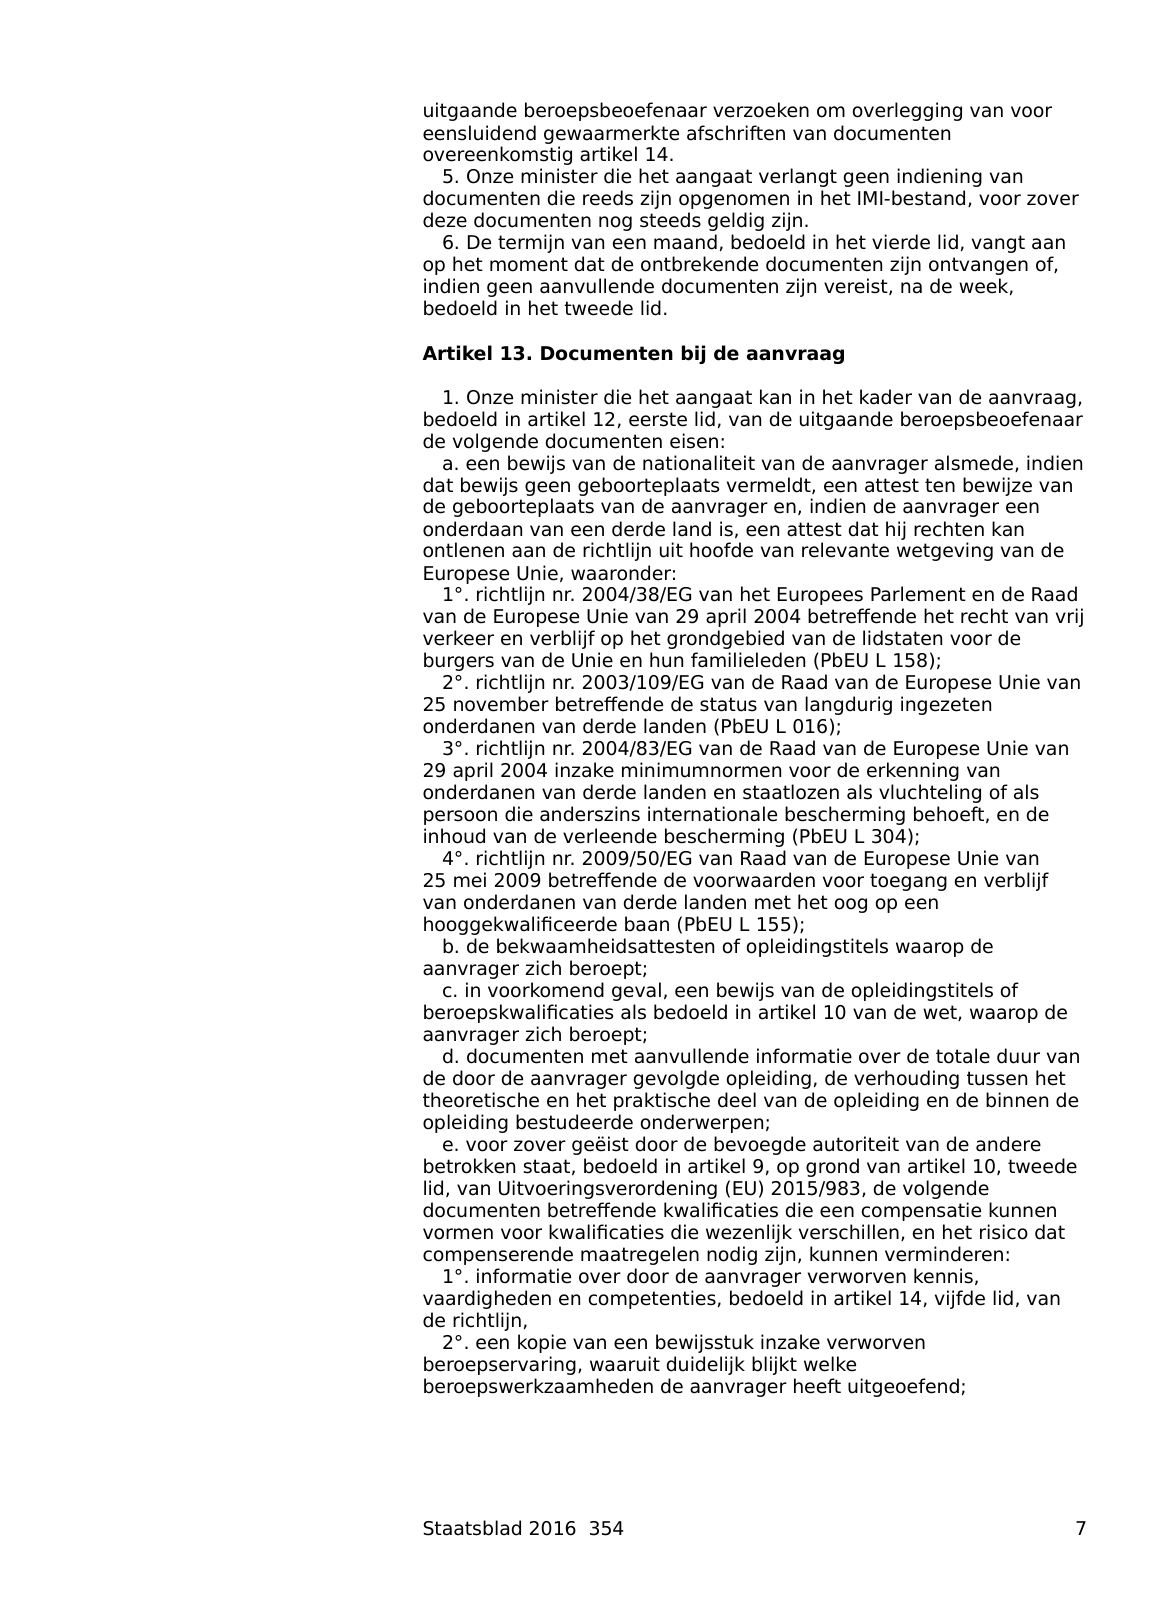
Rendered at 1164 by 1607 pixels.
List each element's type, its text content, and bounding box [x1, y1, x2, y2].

text 5. Onze minister die het aangaat verlangt geen indiening van documenten die reeds zijn opgenomen in het IMI-bestand, voor zover deze documenten nog steeds geldig zijn. [422, 166, 1087, 232]
text 2°. richtlijn nr. 2003/109/EG van de Raad van de Europese Unie van 25 november betreffende de status van langdurig ingezeten onderdanen van derde landen (PbEU L 016); [422, 672, 1087, 738]
text b. de bekwaamheidsattesten of opleidingstitels waarop de aanvrager zich beroept; [422, 936, 1087, 980]
text 1°. richtlijn nr. 2004/38/EG van het Europees Parlement en de Raad van de Europese Unie van 29 april 2004 betreffende het recht van vrij verkeer en verblijf op het grondgebied van de lidstaten voor de burgers van de Unie en hun familieleden (PbEU L 158); [422, 584, 1087, 672]
text 1. Onze minister die het aangaat kan in het kader van de aanvraag, bedoeld in artikel 12, eerste lid, van de uitgaande beroepsbeoefenaar de volgende documenten eisen: [422, 387, 1087, 452]
text 4°. richtlijn nr. 2009/50/EG van Raad van de Europese Unie van 25 mei 2009 betreffende de voorwaarden voor toegang en verblijf van onderdanen van derde landen met het oog op een hooggekwalificeerde baan (PbEU L 155); [422, 848, 1087, 936]
text 1°. informatie over door de aanvrager verworven kennis, vaardigheden en competenties, bedoeld in artikel 14, vijfde lid, van de richtlijn, [422, 1266, 1087, 1332]
subtitle Artikel 13. Documenten bij de aanvraag [422, 342, 1087, 364]
text 6. De termijn van een maand, bedoeld in het vierde lid, vangt aan op het moment dat de ontbrekende documenten zijn ontvangen of, indien geen aanvullende documenten zijn vereist, na de week, bedoeld in het tweede lid. [422, 232, 1087, 320]
text 3°. richtlijn nr. 2004/83/EG van de Raad van de Europese Unie van 29 april 2004 inzake minimumnormen voor de erkenning van onderdanen van derde landen en staatlozen als vluchteling of als persoon die anderszins internationale bescherming behoeft, en de inhoud van de verleende bescherming (PbEU L 304); [422, 738, 1087, 848]
text 2°. een kopie van een bewijsstuk inzake verworven beroepservaring, waaruit duidelijk blijkt welke beroepswerkzaamheden de aanvrager heeft uitgeoefend; [422, 1332, 1087, 1398]
text uitgaande beroepsbeoefenaar verzoeken om overlegging van voor eensluidend gewaarmerkte afschriften van documenten overeenkomstig artikel 14. [422, 100, 1087, 166]
text a. een bewijs van de nationaliteit van de aanvrager alsmede, indien dat bewijs geen geboorteplaats vermeldt, een attest ten bewijze van de geboorteplaats van de aanvrager en, indien de aanvrager een onderdaan van een derde land is, een attest dat hij rechten kan ontlenen aan de richtlijn uit hoofde van relevante wetgeving van de Europese Unie, waaronder: [422, 452, 1087, 584]
text c. in voorkomend geval, een bewijs van de opleidingstitels of beroepskwalificaties als bedoeld in artikel 10 van de wet, waarop de aanvrager zich beroept; [422, 980, 1087, 1046]
text e. voor zover geëist door de bevoegde autoriteit van de andere betrokken staat, bedoeld in artikel 9, op grond van artikel 10, tweede lid, van Uitvoeringsverordening (EU) 2015/983, de volgende documenten betreffende kwalificaties die een compensatie kunnen vormen voor kwalificaties die wezenlijk verschillen, en het risico dat compenserende maatregelen nodig zijn, kunnen verminderen: [422, 1134, 1087, 1266]
text d. documenten met aanvullende informatie over de totale duur van de door de aanvrager gevolgde opleiding, de verhouding tussen het theoretische en het praktische deel van de opleiding en de binnen de opleiding bestudeerde onderwerpen; [422, 1046, 1087, 1134]
